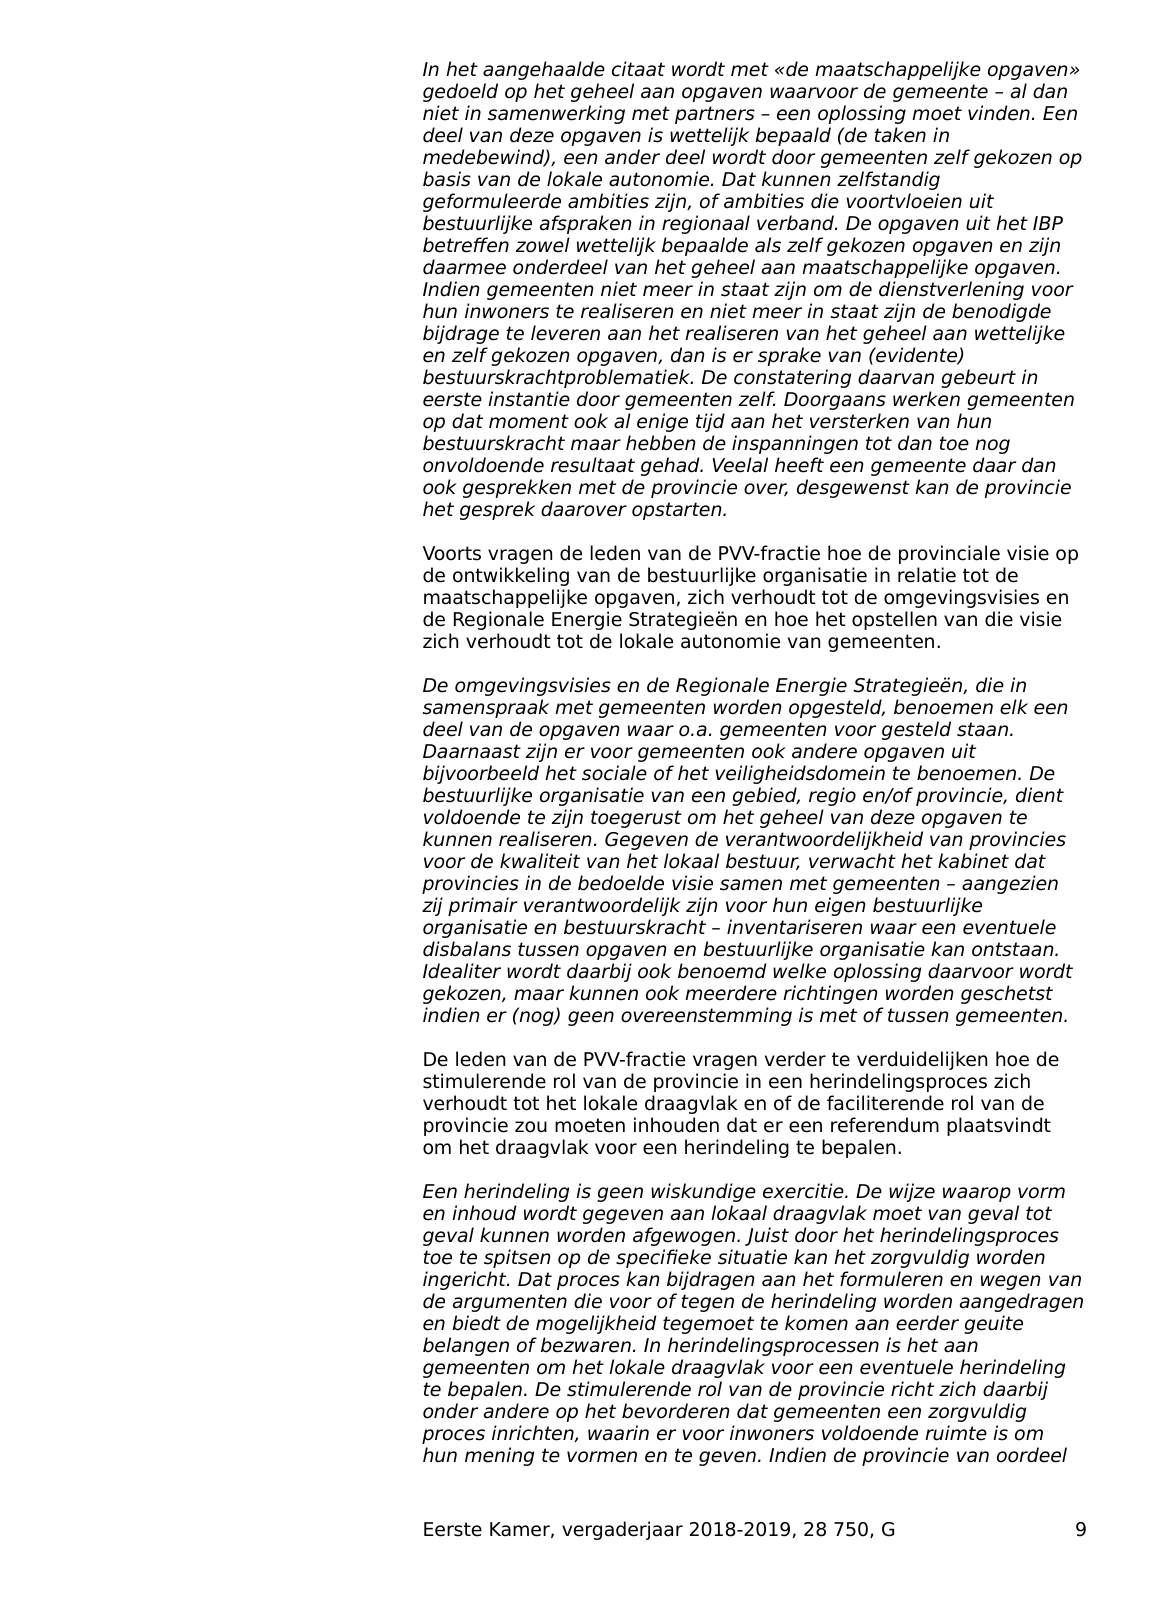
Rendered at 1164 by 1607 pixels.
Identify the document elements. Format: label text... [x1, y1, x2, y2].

text Een herindeling is geen wiskundige exercitie. De wijze waarop vorm en inhoud wordt gegeven aan lokaal draagvlak moet van geval tot geval kunnen worden afgewogen. Juist door het herindelingsproces toe te spitsen op de specifieke situatie kan het zorgvuldig worden ingericht. Dat proces kan bijdragen aan het formuleren en wegen van de argumenten die voor of tegen de herindeling worden aangedragen en biedt de mogelijkheid tegemoet te komen aan eerder geuite belangen of bezwaren. In herindelingsprocessen is het aan gemeenten om het lokale draagvlak voor een eventuele herindeling te bepalen. De stimulerende rol van de provincie richt zich daarbij onder andere op het bevorderen dat gemeenten een zorgvuldig proces inrichten, waarin er voor inwoners voldoende ruimte is om hun mening te vormen en te geven. Indien de provincie van oordeel [422, 1181, 1087, 1467]
text Voorts vragen de leden van de PVV-fractie hoe de provinciale visie op de ontwikkeling van de bestuurlijke organisatie in relatie tot de maatschappelijke opgaven, zich verhoudt tot de omgevingsvisies en de Regionale Energie Strategieën en hoe het opstellen van die visie zich verhoudt tot de lokale autonomie van gemeenten. [422, 543, 1087, 653]
text De omgevingsvisies en de Regionale Energie Strategieën, die in samenspraak met gemeenten worden opgesteld, benoemen elk een deel van de opgaven waar o.a. gemeenten voor gesteld staan. Daarnaast zijn er voor gemeenten ook andere opgaven uit bijvoorbeeld het sociale of het veiligheidsdomein te benoemen. De bestuurlijke organisatie van een gebied, regio en/of provincie, dient voldoende te zijn toegerust om het geheel van deze opgaven te kunnen realiseren. Gegeven de verantwoordelijkheid van provincies voor de kwaliteit van het lokaal bestuur, verwacht het kabinet dat provincies in de bedoelde visie samen met gemeenten – aangezien zij primair verantwoordelijk zijn voor hun eigen bestuurlijke organisatie en bestuurskracht – inventariseren waar een eventuele disbalans tussen opgaven en bestuurlijke organisatie kan ontstaan. Idealiter wordt daarbij ook benoemd welke oplossing daarvoor wordt gekozen, maar kunnen ook meerdere richtingen worden geschetst indien er (nog) geen overeenstemming is met of tussen gemeenten. [422, 675, 1087, 1027]
text In het aangehaalde citaat wordt met «de maatschappelijke opgaven» gedoeld op het geheel aan opgaven waarvoor de gemeente – al dan niet in samenwerking met partners – een oplossing moet vinden. Een deel van deze opgaven is wettelijk bepaald (de taken in medebewind), een ander deel wordt door gemeenten zelf gekozen op basis van de lokale autonomie. Dat kunnen zelfstandig geformuleerde ambities zijn, of ambities die voortvloeien uit bestuurlijke afspraken in regionaal verband. De opgaven uit het IBP betreffen zowel wettelijk bepaalde als zelf gekozen opgaven en zijn daarmee onderdeel van het geheel aan maatschappelijke opgaven. Indien gemeenten niet meer in staat zijn om de dienstverlening voor hun inwoners te realiseren en niet meer in staat zijn de benodigde bijdrage te leveren aan het realiseren van het geheel aan wettelijke en zelf gekozen opgaven, dan is er sprake van (evidente) bestuurskrachtproblematiek. De constatering daarvan gebeurt in eerste instantie door gemeenten zelf. Doorgaans werken gemeenten op dat moment ook al enige tijd aan het versterken van hun bestuurskracht maar hebben de inspanningen tot dan toe nog onvoldoende resultaat gehad. Veelal heeft een gemeente daar dan ook gesprekken met de provincie over, desgewenst kan de provincie het gesprek daarover opstarten. [422, 59, 1087, 521]
text De leden van de PVV-fractie vragen verder te verduidelijken hoe de stimulerende rol van de provincie in een herindelingsproces zich verhoudt tot het lokale draagvlak en of de faciliterende rol van de provincie zou moeten inhouden dat er een referendum plaatsvindt om het draagvlak voor een herindeling te bepalen. [422, 1049, 1087, 1159]
